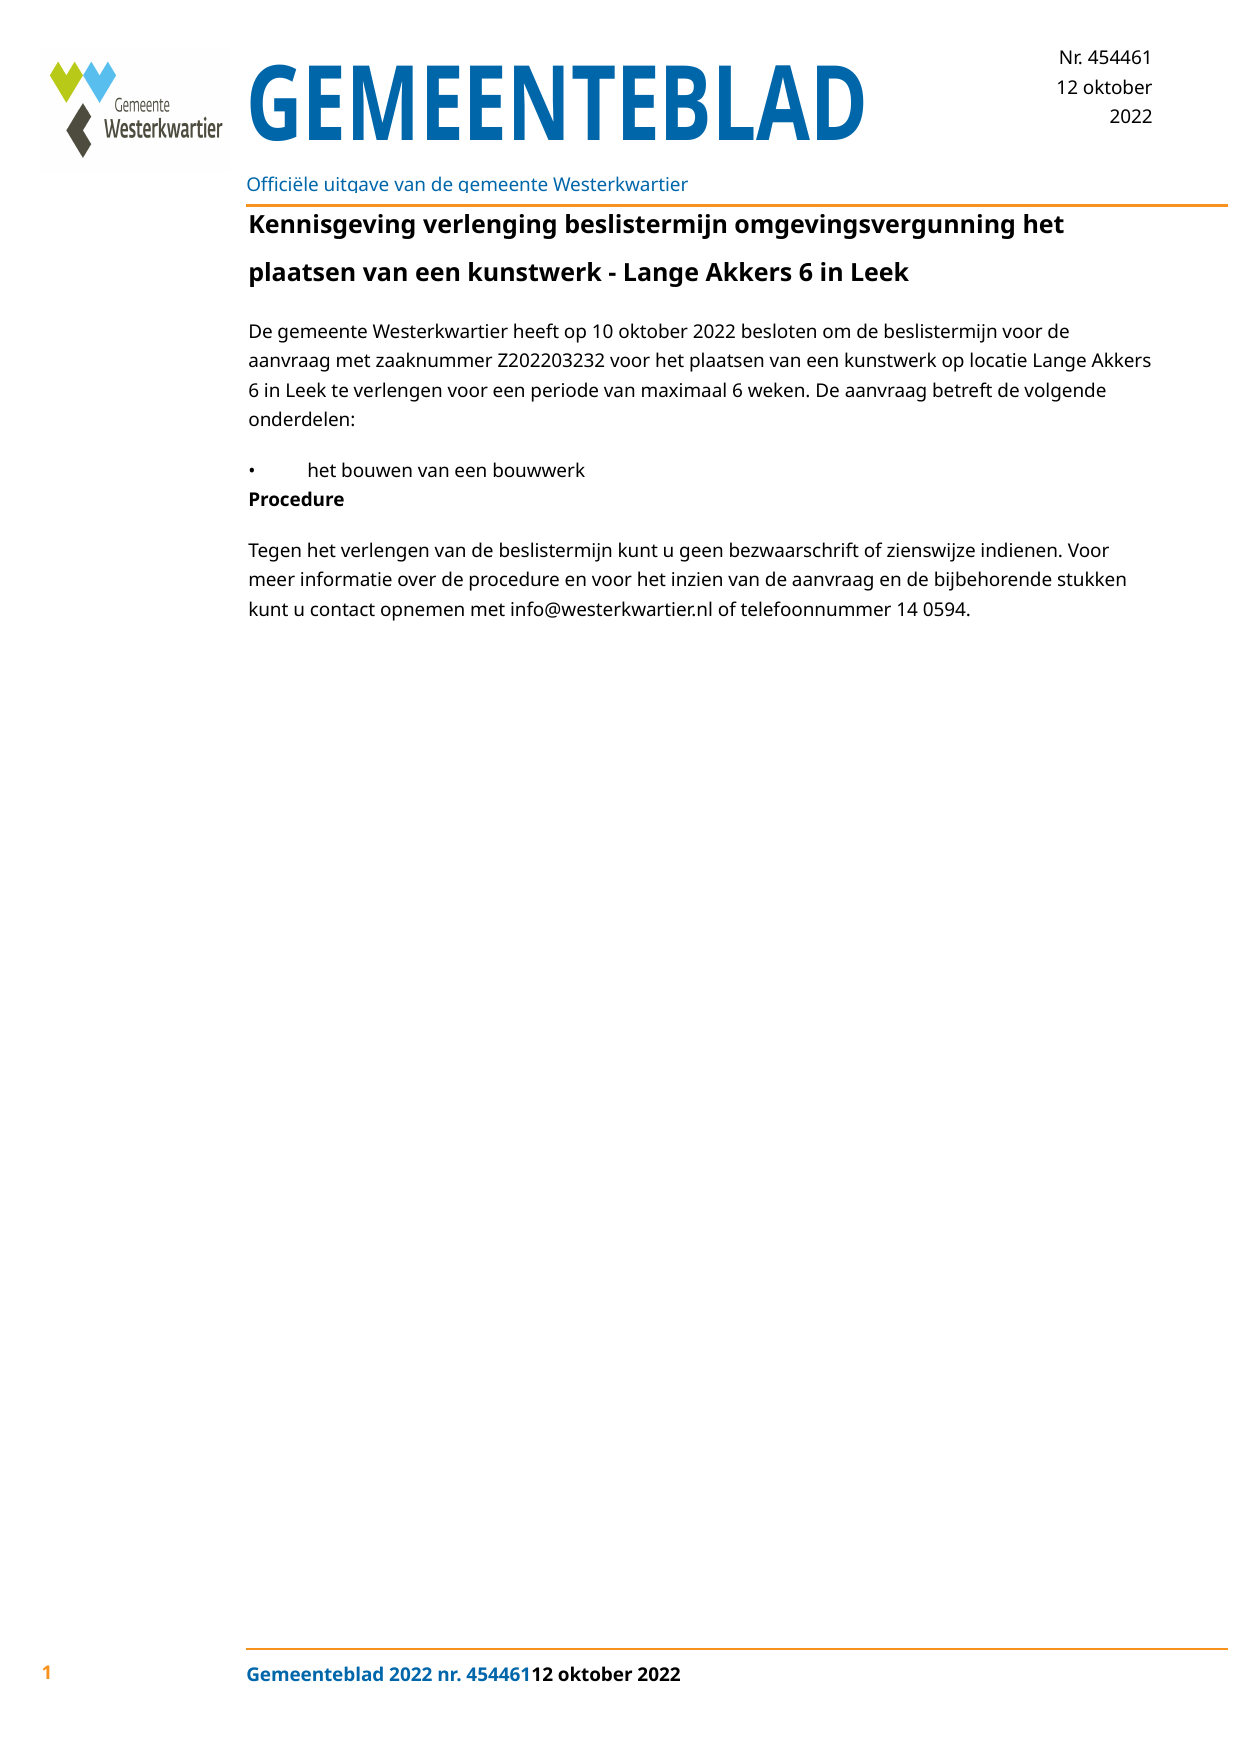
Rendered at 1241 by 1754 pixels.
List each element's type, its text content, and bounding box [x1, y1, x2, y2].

picture [41, 47, 231, 172]
text Kennisgeving verlenging beslistermijn omgevingsvergunning het plaatsen van een kunstwerk - Lange Akkers 6 in Leek [248, 207, 1152, 288]
list het bouwen van een bouwwerk [248, 457, 1152, 483]
text Tegen het verlengen van de beslistermijn kunt u geen bezwaarschrift of zienswijze indienen. Voor meer informatie over de procedure en voor het inzien van de aanvraag en de bijbehorende stukken kunt u contact opnemen met info@westerkwartier.nl of telefoonnummer 14 0594. [248, 537, 1152, 622]
text Procedure [248, 487, 1152, 512]
text De gemeente Westerkwartier heeft op 10 oktober 2022 besloten om de beslistermijn voor de aanvraag met zaaknummer Z202203232 voor het plaatsen van een kunstwerk op locatie Lange Akkers 6 in Leek te verlengen voor een periode van maximaal 6 weken. De aanvraag betreft de volgende onderdelen: [248, 318, 1152, 432]
